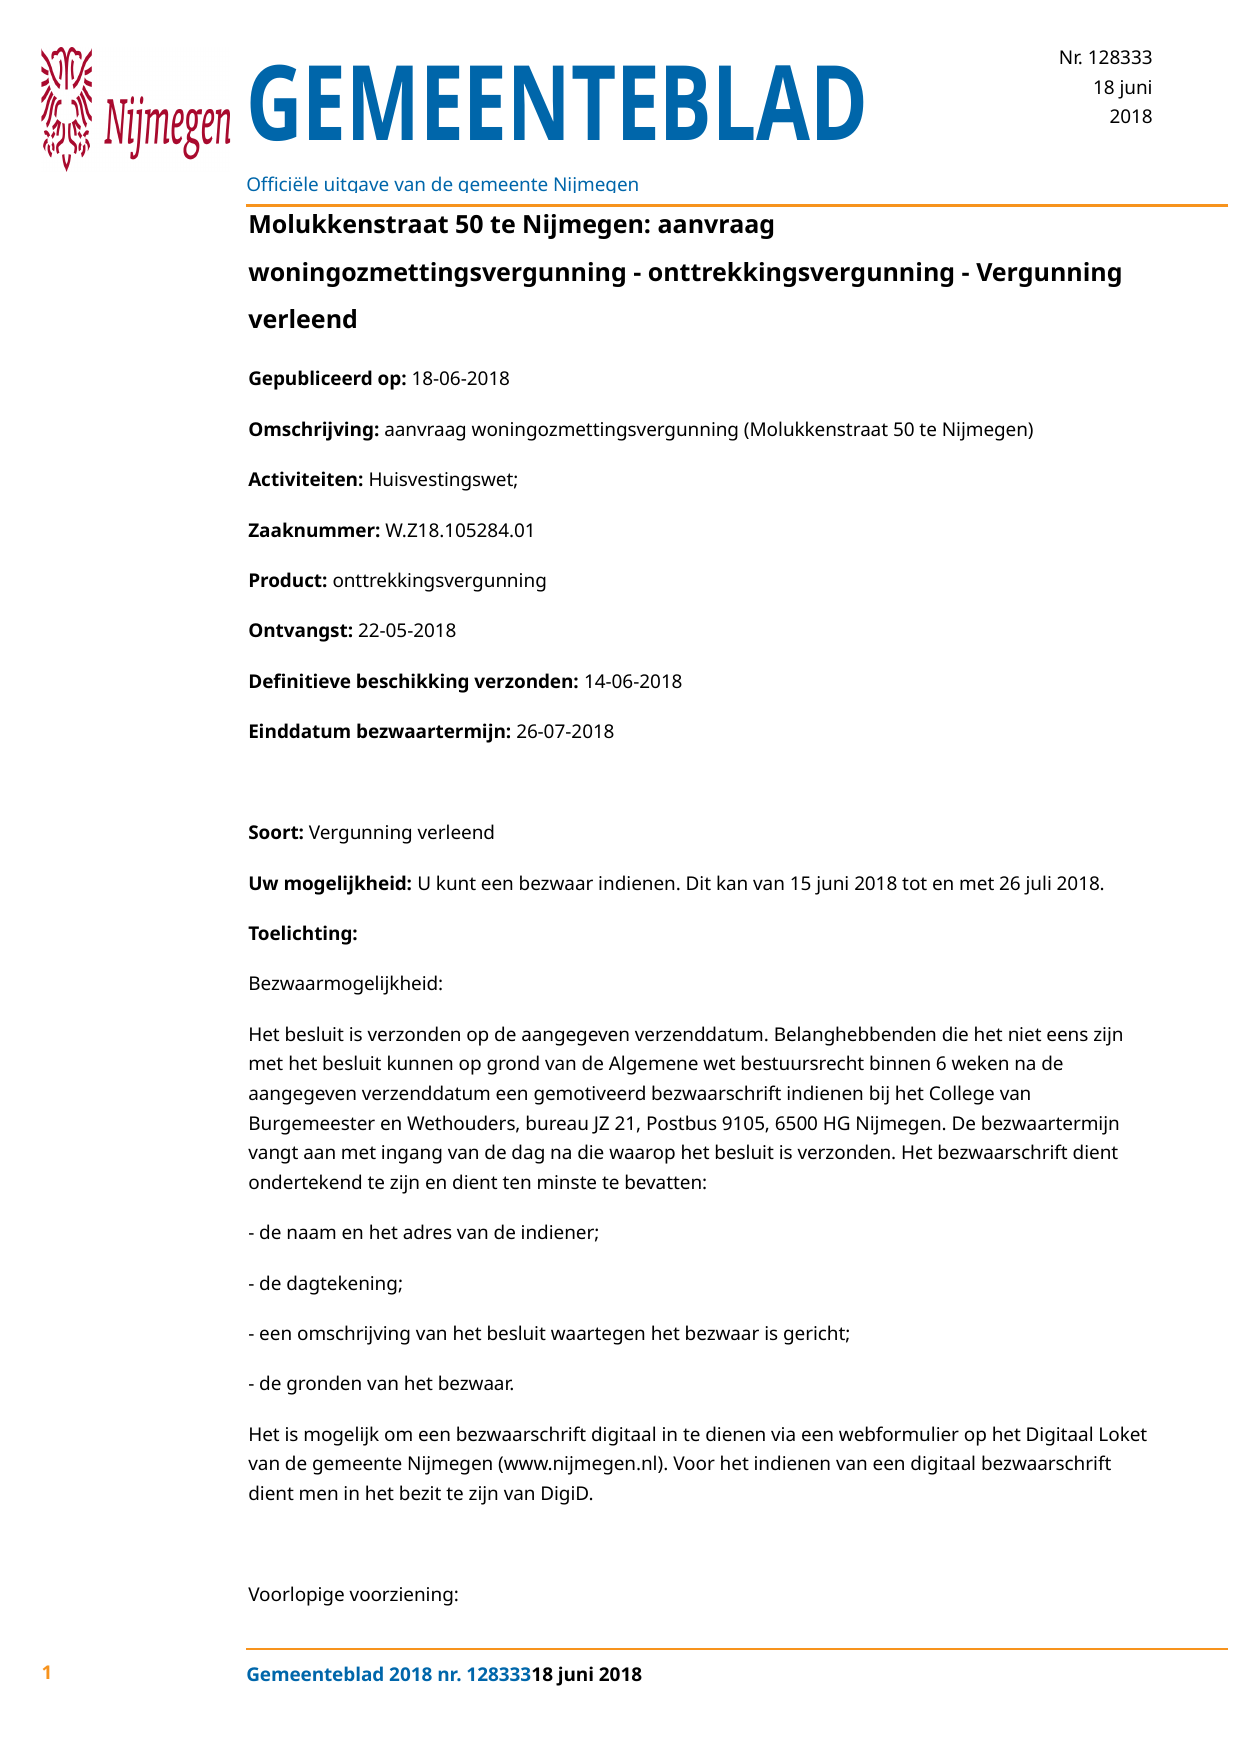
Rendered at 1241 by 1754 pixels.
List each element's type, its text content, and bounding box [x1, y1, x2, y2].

text Het is mogelijk om een bezwaarschrift digitaal in te dienen via een webformulier op het Digitaal Loket van de gemeente Nijmegen (www.nijmegen.nl). Voor het indienen van een digitaal bezwaarschrift dient men in het bezit te zijn van DigiD. [248, 1421, 1152, 1506]
text Definitieve beschikking verzonden: 14-06-2018 [248, 668, 1152, 694]
text Activiteiten: Huisvestingswet; [248, 466, 1152, 492]
text Omschrijving: aanvraag woningozmettingsvergunning (Molukkenstraat 50 te Nijmegen) [248, 416, 1152, 442]
text Het besluit is verzonden op de aangegeven verzenddatum. Belanghebbenden die het niet eens zijn met het besluit kunnen op grond van de Algemene wet bestuursrecht binnen 6 weken na de aangegeven verzenddatum een gemotiveerd bezwaarschrift indienen bij het College van Burgemeester en Wethouders, bureau JZ 21, Postbus 9105, 6500 HG Nijmegen. De bezwaartermijn vangt aan met ingang van de dag na die waarop het besluit is verzonden. Het bezwaarschrift dient ondertekend te zijn en dient ten minste te bevatten: [248, 1021, 1152, 1194]
text - de gronden van het bezwaar. [248, 1371, 1152, 1396]
text Molukkenstraat 50 te Nijmegen: aanvraag woningozmettingsvergunning - onttrekkingsvergunning - Vergunning verleend [248, 207, 1152, 336]
text Ontvangst: 22-05-2018 [248, 618, 1152, 643]
text - een omschrijving van het besluit waartegen het bezwaar is gericht; [248, 1320, 1152, 1346]
text Product: onttrekkingsvergunning [248, 567, 1152, 593]
text Voorlopige voorziening: [248, 1581, 1152, 1607]
text Einddatum bezwaartermijn: 26-07-2018 [248, 718, 1152, 744]
text - de dagtekening; [248, 1270, 1152, 1295]
text - de naam en het adres van de indiener; [248, 1219, 1152, 1245]
text Gepubliceerd op: 18-06-2018 [248, 366, 1152, 391]
text Uw mogelijkheid: U kunt een bezwaar indienen. Dit kan van 15 juni 2018 tot en met 26 juli 2018. [248, 870, 1152, 895]
text Toelichting: [248, 920, 1152, 946]
text Soort: Vergunning verleend [248, 819, 1152, 845]
picture [41, 47, 231, 172]
text Zaaknummer: W.Z18.105284.01 [248, 517, 1152, 542]
text Bezwaarmogelijkheid: [248, 971, 1152, 996]
